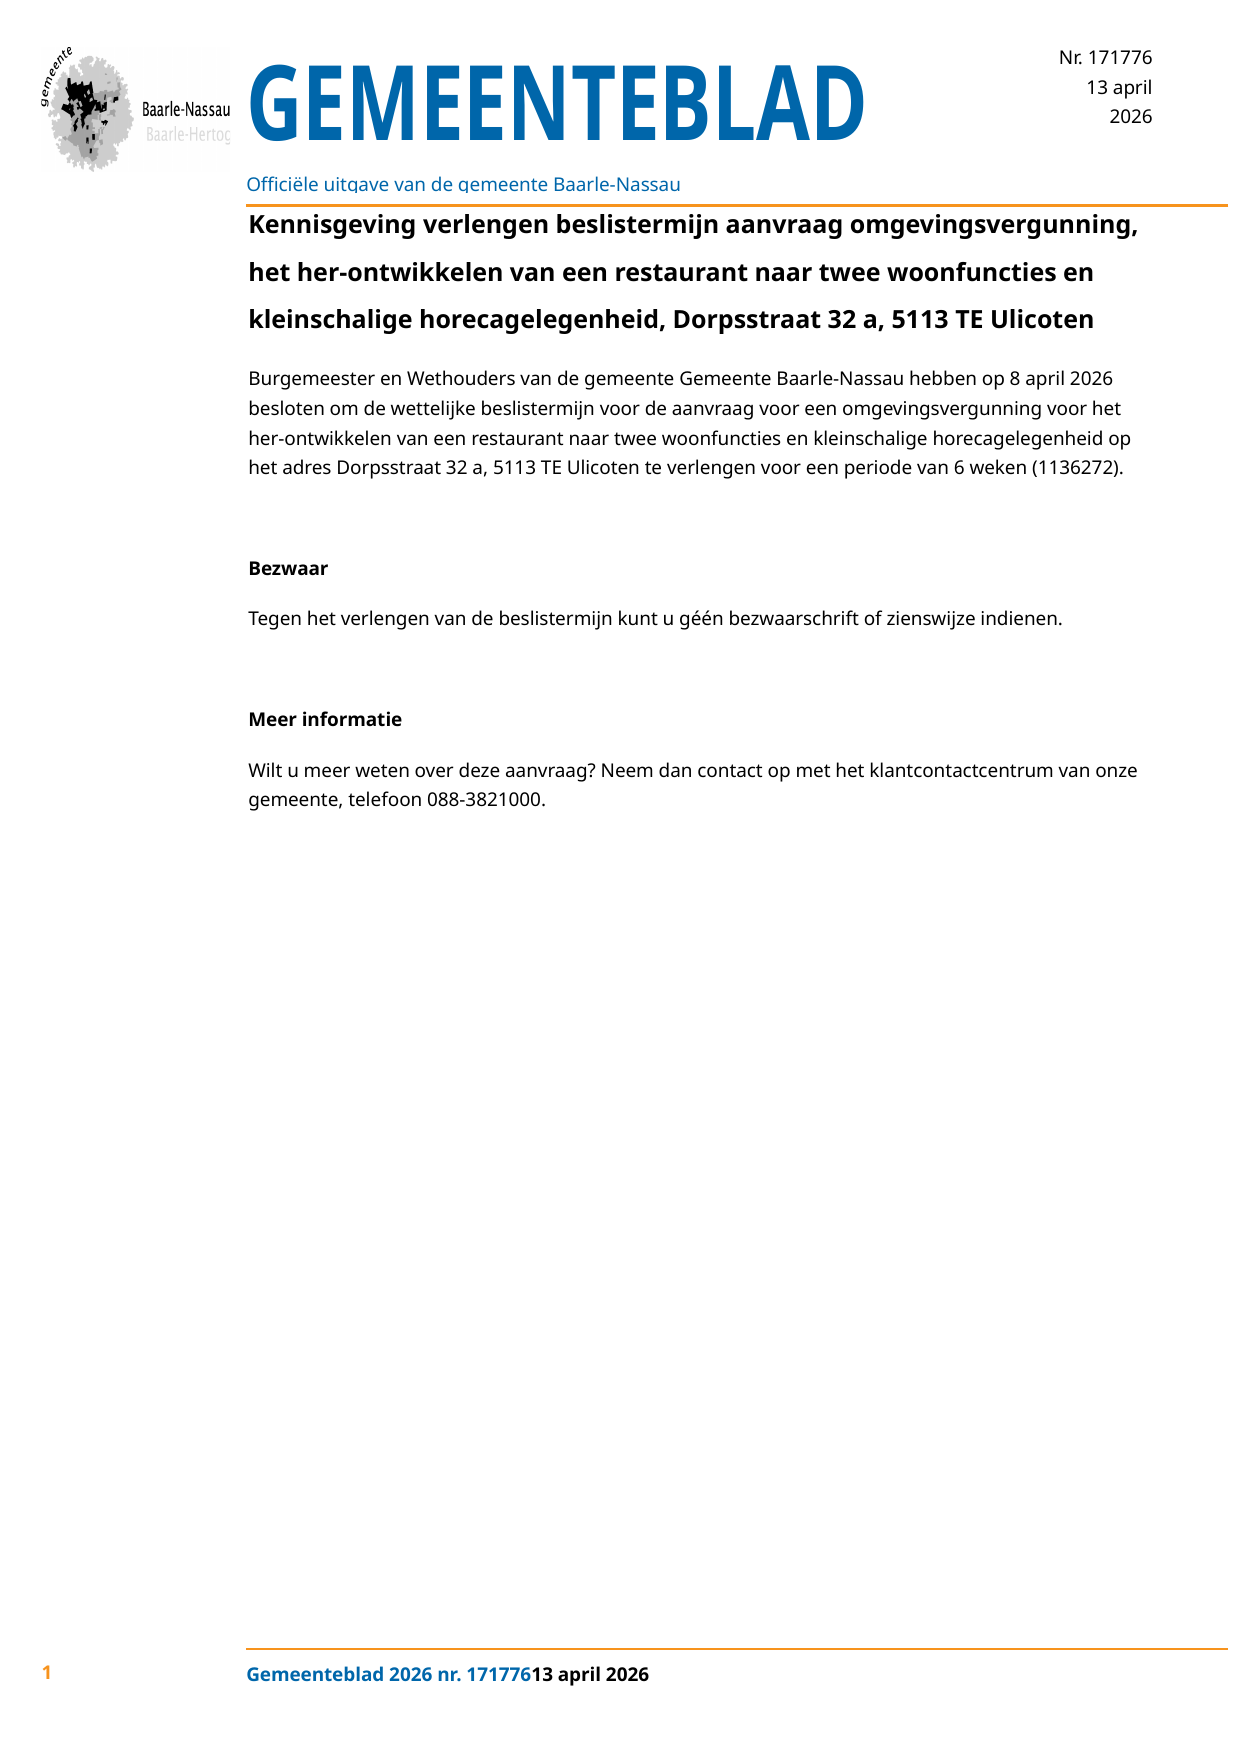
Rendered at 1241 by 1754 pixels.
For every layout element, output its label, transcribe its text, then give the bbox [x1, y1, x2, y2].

text Kennisgeving verlengen beslistermijn aanvraag omgevingsvergunning, het her-ontwikkelen van een restaurant naar twee woonfuncties en kleinschalige horecagelegenheid, Dorpsstraat 32 a, 5113 TE Ulicoten [248, 207, 1152, 336]
text Burgemeester en Wethouders van de gemeente Gemeente Baarle-Nassau hebben op 8 april 2026 besloten om de wettelijke beslistermijn voor de aanvraag voor een omgevingsvergunning voor het her-ontwikkelen van een restaurant naar twee woonfuncties en kleinschalige horecagelegenheid op het adres Dorpsstraat 32 a, 5113 TE Ulicoten te verlengen voor een periode van 6 weken (1136272). [248, 366, 1152, 480]
text Wilt u meer weten over deze aanvraag? Neem dan contact op met het klantcontactcentrum van onze gemeente, telefoon 088-3821000. [248, 757, 1152, 812]
text Bezwaar [248, 555, 1152, 581]
text Meer informatie [248, 706, 1152, 732]
text Tegen het verlengen van de beslistermijn kunt u géén bezwaarschrift of zienswijze indienen. [248, 606, 1152, 631]
picture [41, 47, 231, 172]
